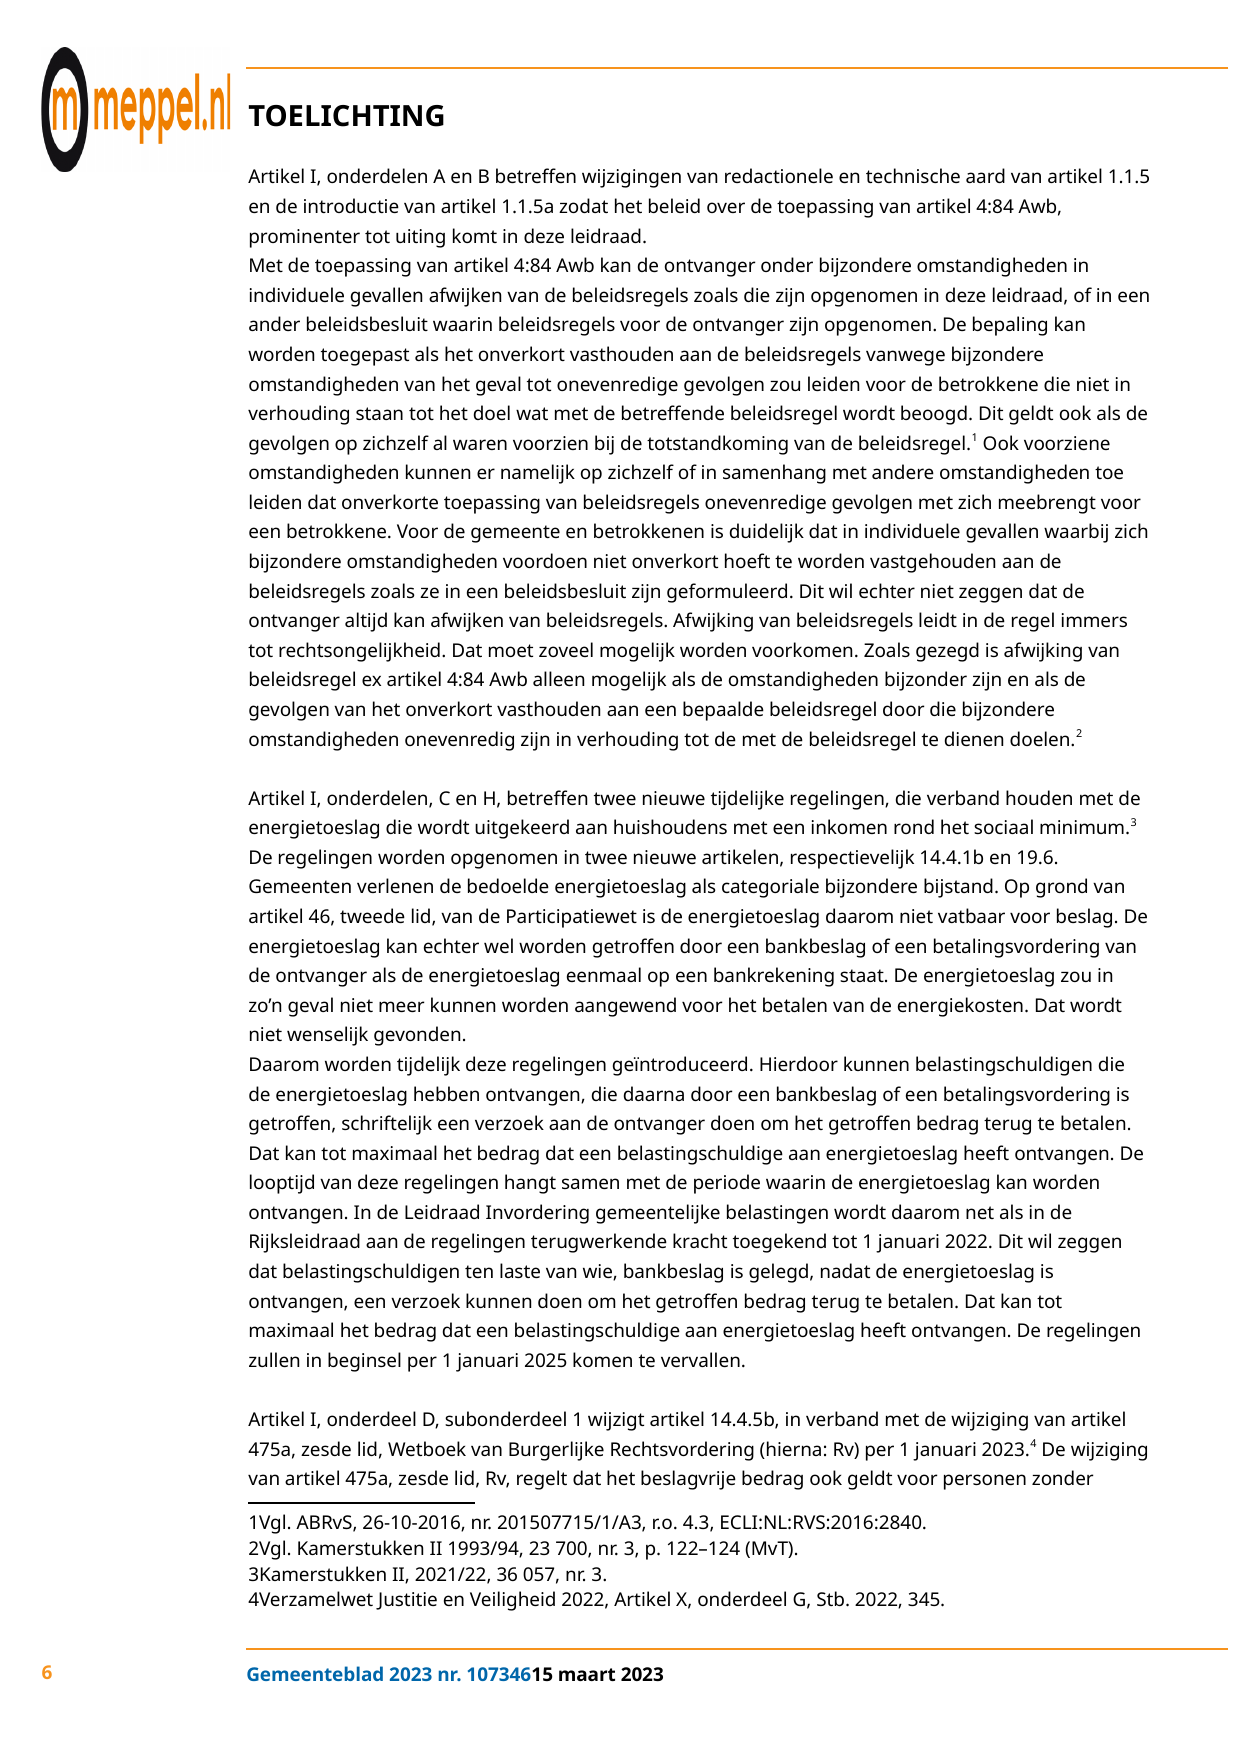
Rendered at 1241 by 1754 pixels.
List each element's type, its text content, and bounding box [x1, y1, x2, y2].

text TOELICHTING [248, 95, 1152, 134]
text Vgl. Kamerstukken II 1993/94, 23 700, nr. 3, p. 122–124 (MvT). [248, 1535, 1152, 1561]
text Artikel I, onderdeel D, subonderdeel 1 wijzigt artikel 14.4.5b, in verband met de wijziging van artikel 475a, zesde lid, Wetboek van Burgerlijke Rechtsvordering (hierna: Rv) per 1 januari 2023. De wijziging van artikel 475a, zesde lid, Rv, regelt dat het beslagvrije bedrag ook geldt voor personen zonder [248, 1406, 1152, 1491]
text Vgl. ABRvS, 26-10-2016, nr. 201507715/1/A3, r.o. 4.3, ECLI:NL:RVS:2016:2840. [248, 1509, 1152, 1535]
picture [41, 47, 231, 172]
text Kamerstukken II, 2021/22, 36 057, nr. 3. [248, 1561, 1152, 1586]
text Gemeenten verlenen de bedoelde energietoeslag als categoriale bijzondere bijstand. Op grond van artikel 46, tweede lid, van de Participatiewet is de energietoeslag daarom niet vatbaar voor beslag. De energietoeslag kan echter wel worden getroffen door een bankbeslag of een betalingsvordering van de ontvanger als de energietoeslag eenmaal op een bankrekening staat. De energietoeslag zou in zo’n geval niet meer kunnen worden aangewend voor het betalen van de energiekosten. Dat wordt niet wenselijk gevonden. [248, 874, 1152, 1047]
text Daarom worden tijdelijk deze regelingen geïntroduceerd. Hierdoor kunnen belastingschuldigen die de energietoeslag hebben ontvangen, die daarna door een bankbeslag of een betalingsvordering is getroffen, schriftelijk een verzoek aan de ontvanger doen om het getroffen bedrag terug te betalen. Dat kan tot maximaal het bedrag dat een belastingschuldige aan energietoeslag heeft ontvangen. De looptijd van deze regelingen hangt samen met de periode waarin de energietoeslag kan worden ontvangen. In de Leidraad Invordering gemeentelijke belastingen wordt daarom net als in de Rijksleidraad aan de regelingen terugwerkende kracht toegekend tot 1 januari 2022. Dit wil zeggen dat belastingschuldigen ten laste van wie, bankbeslag is gelegd, nadat de energietoeslag is ontvangen, een verzoek kunnen doen om het getroffen bedrag terug te betalen. Dat kan tot maximaal het bedrag dat een belastingschuldige aan energietoeslag heeft ontvangen. De regelingen zullen in beginsel per 1 januari 2025 komen te vervallen. [248, 1051, 1152, 1373]
text Artikel I, onderdelen A en B betreffen wijzigingen van redactionele en technische aard van artikel 1.1.5 en de introductie van artikel 1.1.5a zodat het beleid over de toepassing van artikel 4:84 Awb, prominenter tot uiting komt in deze leidraad. [248, 164, 1152, 248]
text Met de toepassing van artikel 4:84 Awb kan de ontvanger onder bijzondere omstandigheden in individuele gevallen afwijken van de beleidsregels zoals die zijn opgenomen in deze leidraad, of in een ander beleidsbesluit waarin beleidsregels voor de ontvanger zijn opgenomen. De bepaling kan worden toegepast als het onverkort vasthouden aan de beleidsregels vanwege bijzondere omstandigheden van het geval tot onevenredige gevolgen zou leiden voor de betrokkene die niet in verhouding staan tot het doel wat met de betreffende beleidsregel wordt beoogd. Dit geldt ook als de gevolgen op zichzelf al waren voorzien bij de totstandkoming van de beleidsregel. Ook voorziene omstandigheden kunnen er namelijk op zichzelf of in samenhang met andere omstandigheden toe leiden dat onverkorte toepassing van beleidsregels onevenredige gevolgen met zich meebrengt voor een betrokkene. Voor de gemeente en betrokkenen is duidelijk dat in individuele gevallen waarbij zich bijzondere omstandigheden voordoen niet onverkort hoeft te worden vastgehouden aan de beleidsregels zoals ze in een beleidsbesluit zijn geformuleerd. Dit wil echter niet zeggen dat de ontvanger altijd kan afwijken van beleidsregels. Afwijking van beleidsregels leidt in de regel immers tot rechtsongelijkheid. Dat moet zoveel mogelijk worden voorkomen. Zoals gezegd is afwijking van beleidsregel ex artikel 4:84 Awb alleen mogelijk als de omstandigheden bijzonder zijn en als de gevolgen van het onverkort vasthouden aan een bepaalde beleidsregel door die bijzondere omstandigheden onevenredig zijn in verhouding tot de met de beleidsregel te dienen doelen. [248, 252, 1152, 751]
text Artikel I, onderdelen, C en H, betreffen twee nieuwe tijdelijke regelingen, die verband houden met de energietoeslag die wordt uitgekeerd aan huishoudens met een inkomen rond het sociaal minimum. De regelingen worden opgenomen in twee nieuwe artikelen, respectievelijk 14.4.1b en 19.6. [248, 785, 1152, 870]
text Verzamelwet Justitie en Veiligheid 2022, Artikel X, onderdeel G, Stb. 2022, 345. [248, 1586, 1152, 1612]
